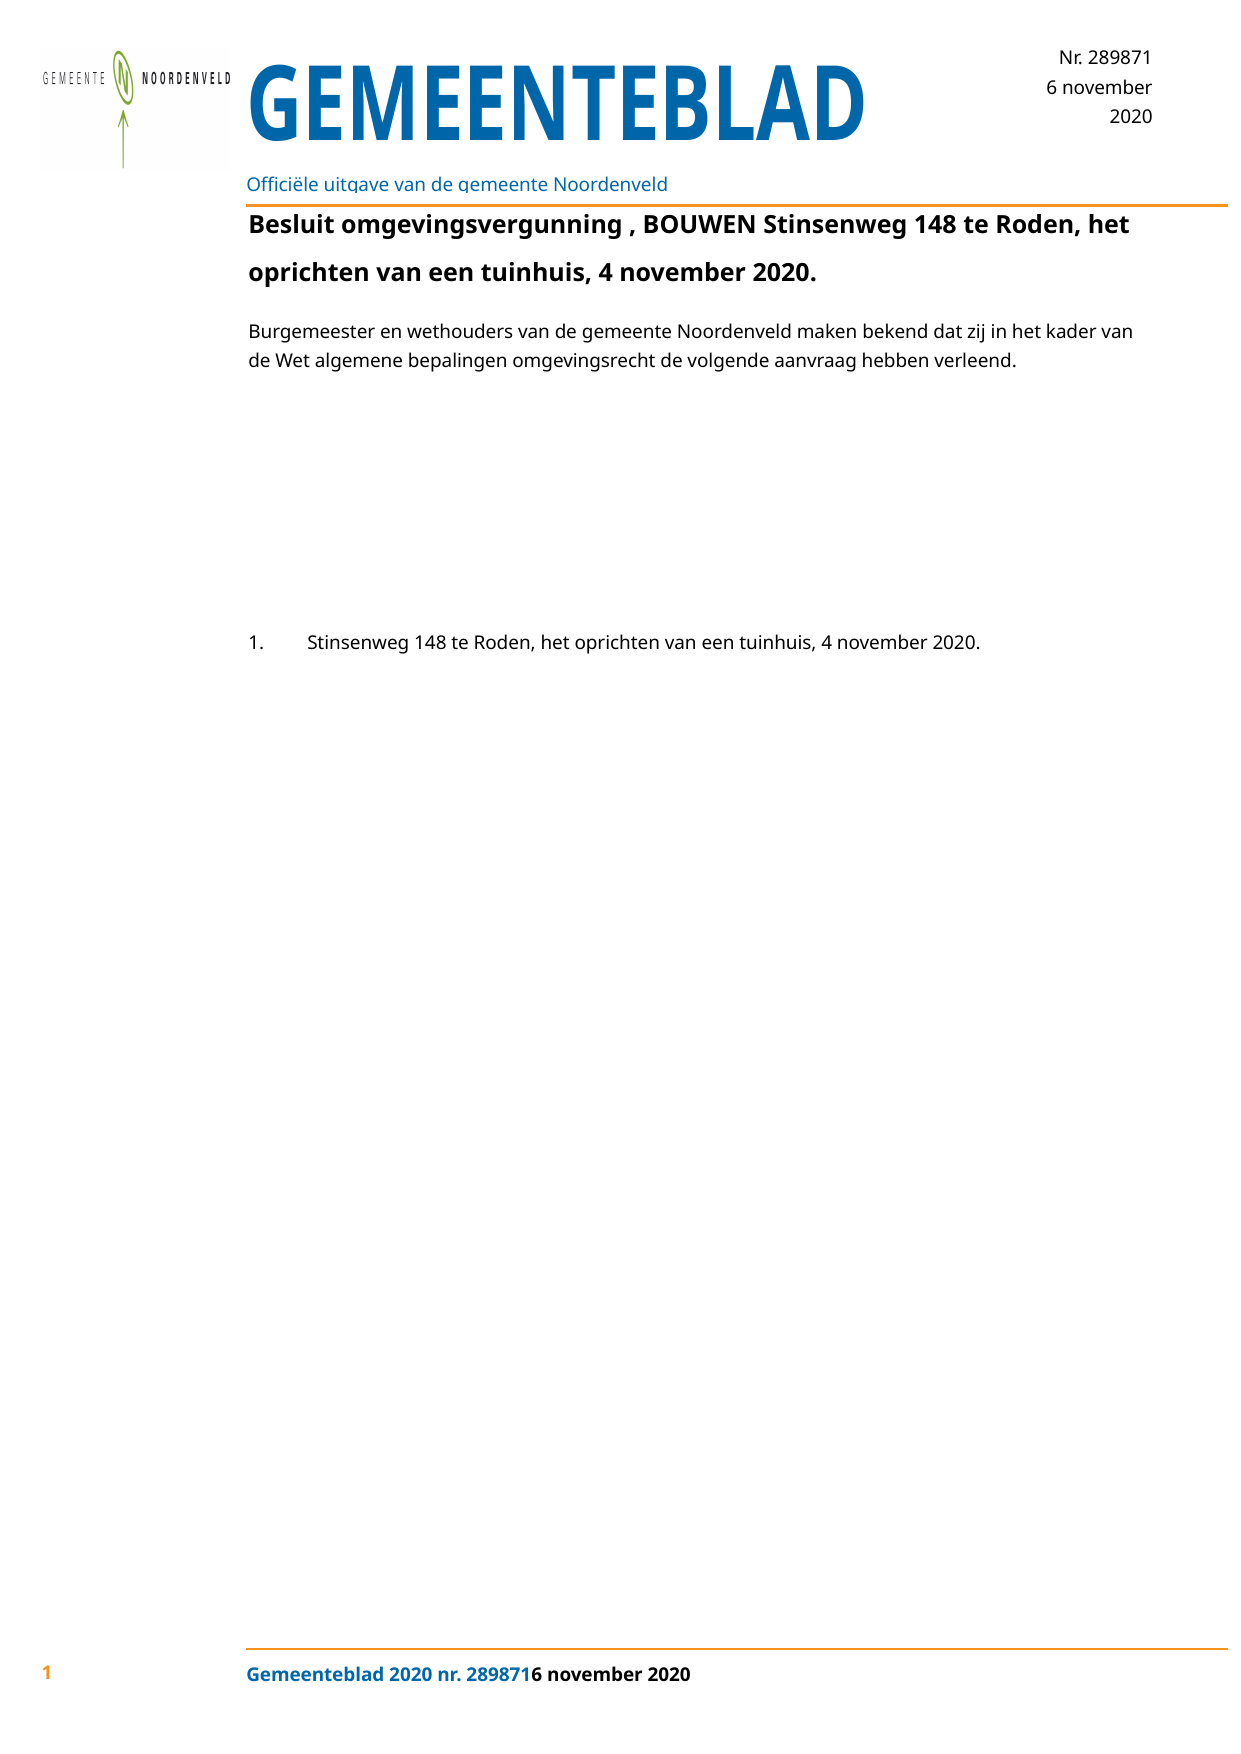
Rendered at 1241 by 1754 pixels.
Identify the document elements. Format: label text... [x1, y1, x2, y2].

text Burgemeester en wethouders van de gemeente Noordenveld maken bekend dat zij in het kader van de Wet algemene bepalingen omgevingsrecht de volgende aanvraag hebben verleend. [248, 318, 1152, 373]
list Stinsenweg 148 te Roden, het oprichten van een tuinhuis, 4 november 2020. [248, 629, 1152, 655]
text Besluit omgevingsvergunning , BOUWEN Stinsenweg 148 te Roden, het oprichten van een tuinhuis, 4 november 2020. [248, 207, 1152, 288]
picture [41, 47, 231, 172]
